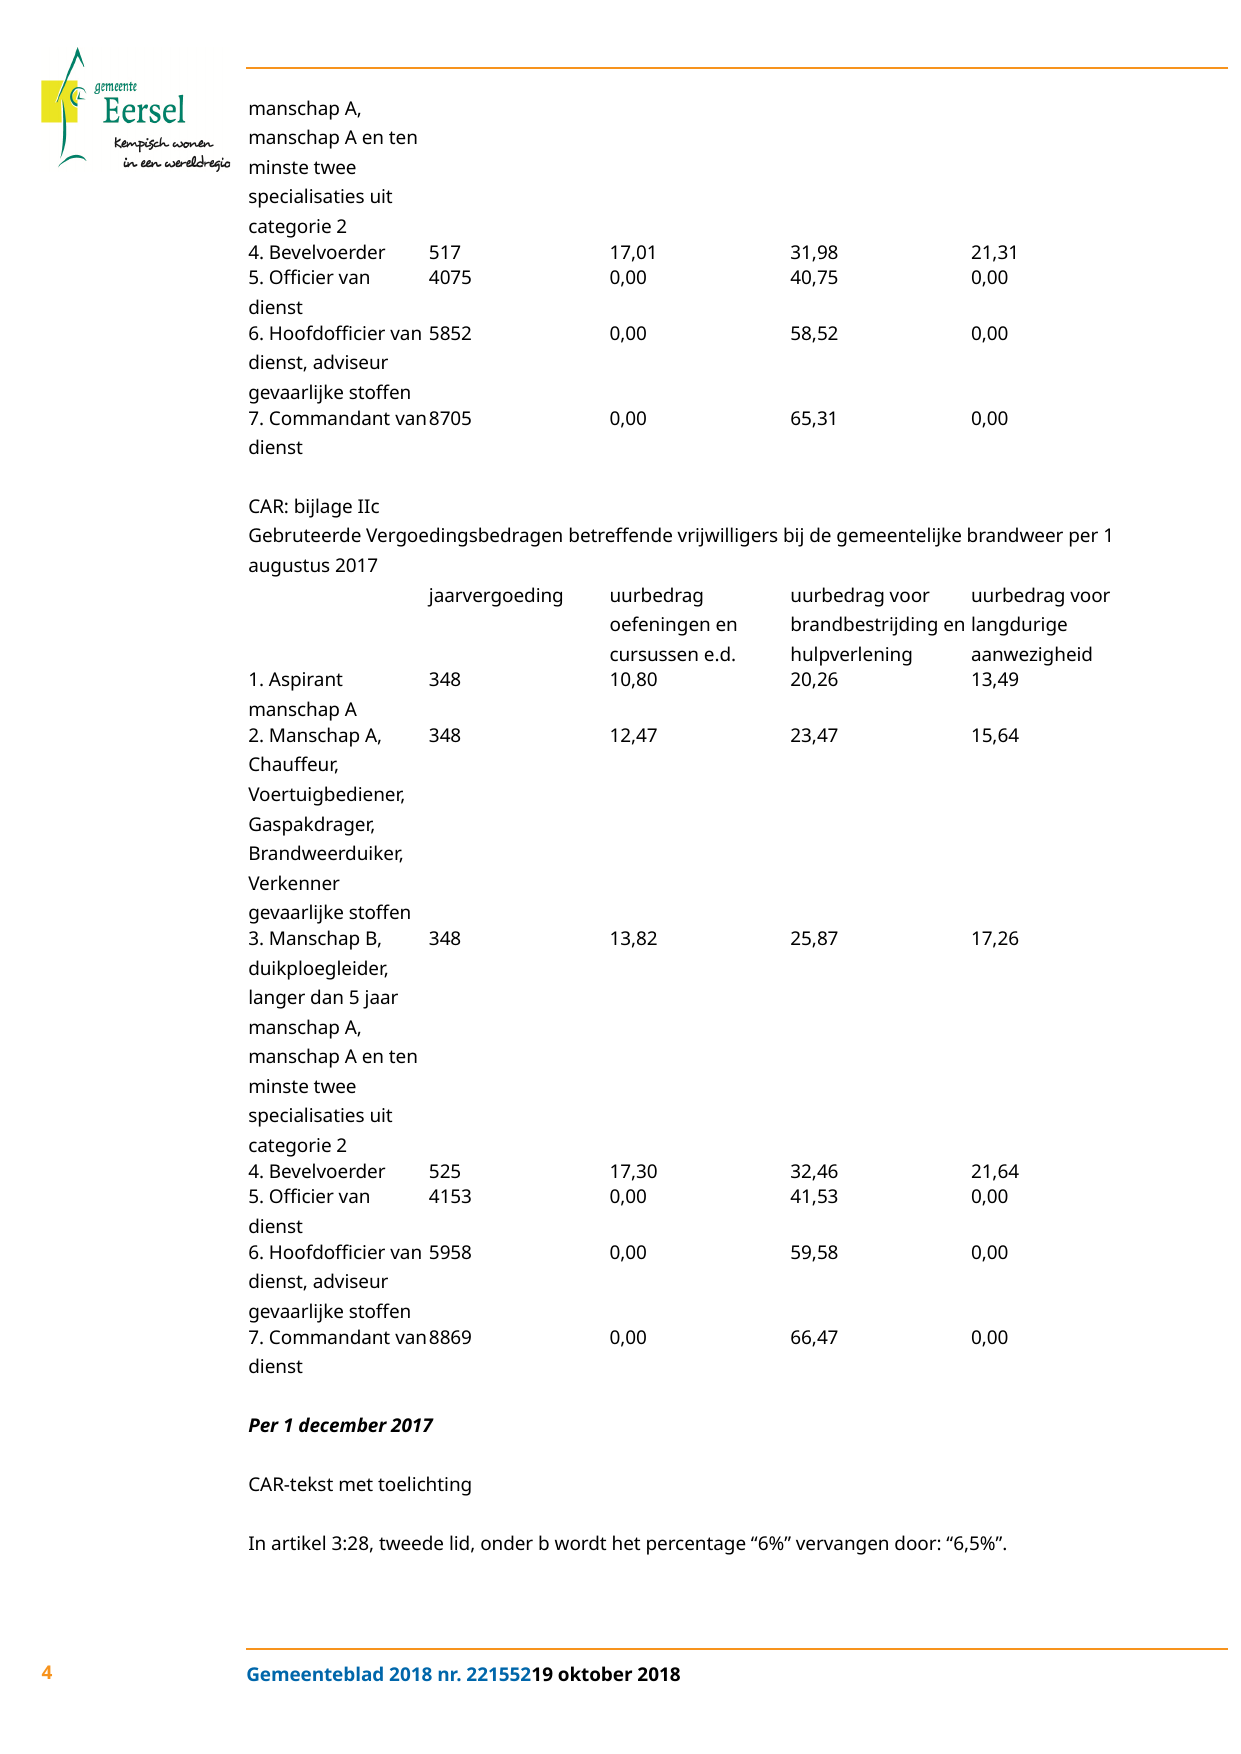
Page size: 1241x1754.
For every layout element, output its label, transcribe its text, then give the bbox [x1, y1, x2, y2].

table_cell 4075 [429, 265, 609, 320]
picture [41, 47, 231, 172]
table_cell 0,00 [971, 1239, 1152, 1324]
table_cell 0,00 [971, 405, 1152, 460]
table_cell 7. Commandant van dienst [248, 1324, 429, 1379]
table_cell 2. Manschap A, Chauffeur, Voertuigbediener, Gaspakdrager, Brandweerduiker, Verkenner gevaarlijke stoffen [248, 722, 429, 925]
table_cell 0,00 [971, 265, 1152, 320]
table_cell 5. Officier van dienst [248, 1184, 429, 1239]
table_cell 348 [429, 667, 609, 722]
table_cell 17,26 [971, 925, 1152, 1158]
table_cell 7. Commandant van dienst [248, 405, 429, 460]
text Per 1 december 2017 [248, 1412, 1152, 1438]
table_cell 0,00 [971, 1324, 1152, 1379]
table_cell 6. Hoofdofficier van dienst, adviseur gevaarlijke stoffen [248, 1239, 429, 1324]
table_cell 40,75 [790, 265, 971, 320]
table_cell 4. Bevelvoerder [248, 1158, 429, 1184]
table_cell 5958 [429, 1239, 609, 1324]
table_cell 0,00 [609, 405, 790, 460]
table_header [248, 582, 429, 667]
table_cell [609, 95, 790, 239]
table_cell 41,53 [790, 1184, 971, 1239]
table_cell 21,64 [971, 1158, 1152, 1184]
table_cell 58,52 [790, 320, 971, 405]
table_cell 0,00 [609, 265, 790, 320]
text CAR-tekst met toelichting [248, 1471, 1152, 1497]
table_header uurbedrag oefeningen en cursussen e.d. [609, 582, 790, 667]
table_header jaarvergoeding [429, 582, 609, 667]
text Gebruteerde Vergoedingsbedragen betreffende vrijwilligers bij de gemeentelijke brandweer per 1 augustus 2017 [248, 522, 1152, 578]
text CAR: bijlage IIc [248, 493, 1152, 519]
table_cell 525 [429, 1158, 609, 1184]
table_cell 8705 [429, 405, 609, 460]
table_cell 348 [429, 722, 609, 925]
table_cell 0,00 [609, 320, 790, 405]
table_cell 0,00 [609, 1324, 790, 1379]
table_cell 13,49 [971, 667, 1152, 722]
table_cell 23,47 [790, 722, 971, 925]
table_cell 15,64 [971, 722, 1152, 925]
table_cell [790, 95, 971, 239]
table_cell 1. Aspirant manschap A [248, 667, 429, 722]
text In artikel 3:28, tweede lid, onder b wordt het percentage “6%” vervangen door: “6,5%”. [248, 1530, 1152, 1556]
table_cell 5852 [429, 320, 609, 405]
table_header uurbedrag voor langdurige aanwezigheid [971, 582, 1152, 667]
table_cell 517 [429, 239, 609, 264]
table_cell 0,00 [971, 1184, 1152, 1239]
table_cell 21,31 [971, 239, 1152, 264]
table_cell 348 [429, 925, 609, 1158]
table_cell 31,98 [790, 239, 971, 264]
table_cell 12,47 [609, 722, 790, 925]
table_cell 59,58 [790, 1239, 971, 1324]
table_cell 3. Manschap B, duikploegleider, langer dan 5 jaar manschap A, manschap A en ten minste twee specialisaties uit categorie 2 [248, 925, 429, 1158]
table_cell 6. Hoofdofficier van dienst, adviseur gevaarlijke stoffen [248, 320, 429, 405]
table_cell 0,00 [609, 1184, 790, 1239]
table_header uurbedrag voor brandbestrijding en hulpverlening [790, 582, 971, 667]
table_cell 66,47 [790, 1324, 971, 1379]
table_cell 10,80 [609, 667, 790, 722]
table_cell 20,26 [790, 667, 971, 722]
table_cell 32,46 [790, 1158, 971, 1184]
table_cell manschap A, manschap A en ten minste twee specialisaties uit categorie 2 [248, 95, 429, 239]
table_cell 4. Bevelvoerder [248, 239, 429, 264]
table_cell [971, 95, 1152, 239]
table_cell 5. Officier van dienst [248, 265, 429, 320]
table_cell 0,00 [971, 320, 1152, 405]
table_cell 4153 [429, 1184, 609, 1239]
table_cell 65,31 [790, 405, 971, 460]
table_cell 17,30 [609, 1158, 790, 1184]
table_cell 8869 [429, 1324, 609, 1379]
table_cell 25,87 [790, 925, 971, 1158]
table_cell 0,00 [609, 1239, 790, 1324]
table_cell [429, 95, 609, 239]
table_cell 17,01 [609, 239, 790, 264]
table_cell 13,82 [609, 925, 790, 1158]
